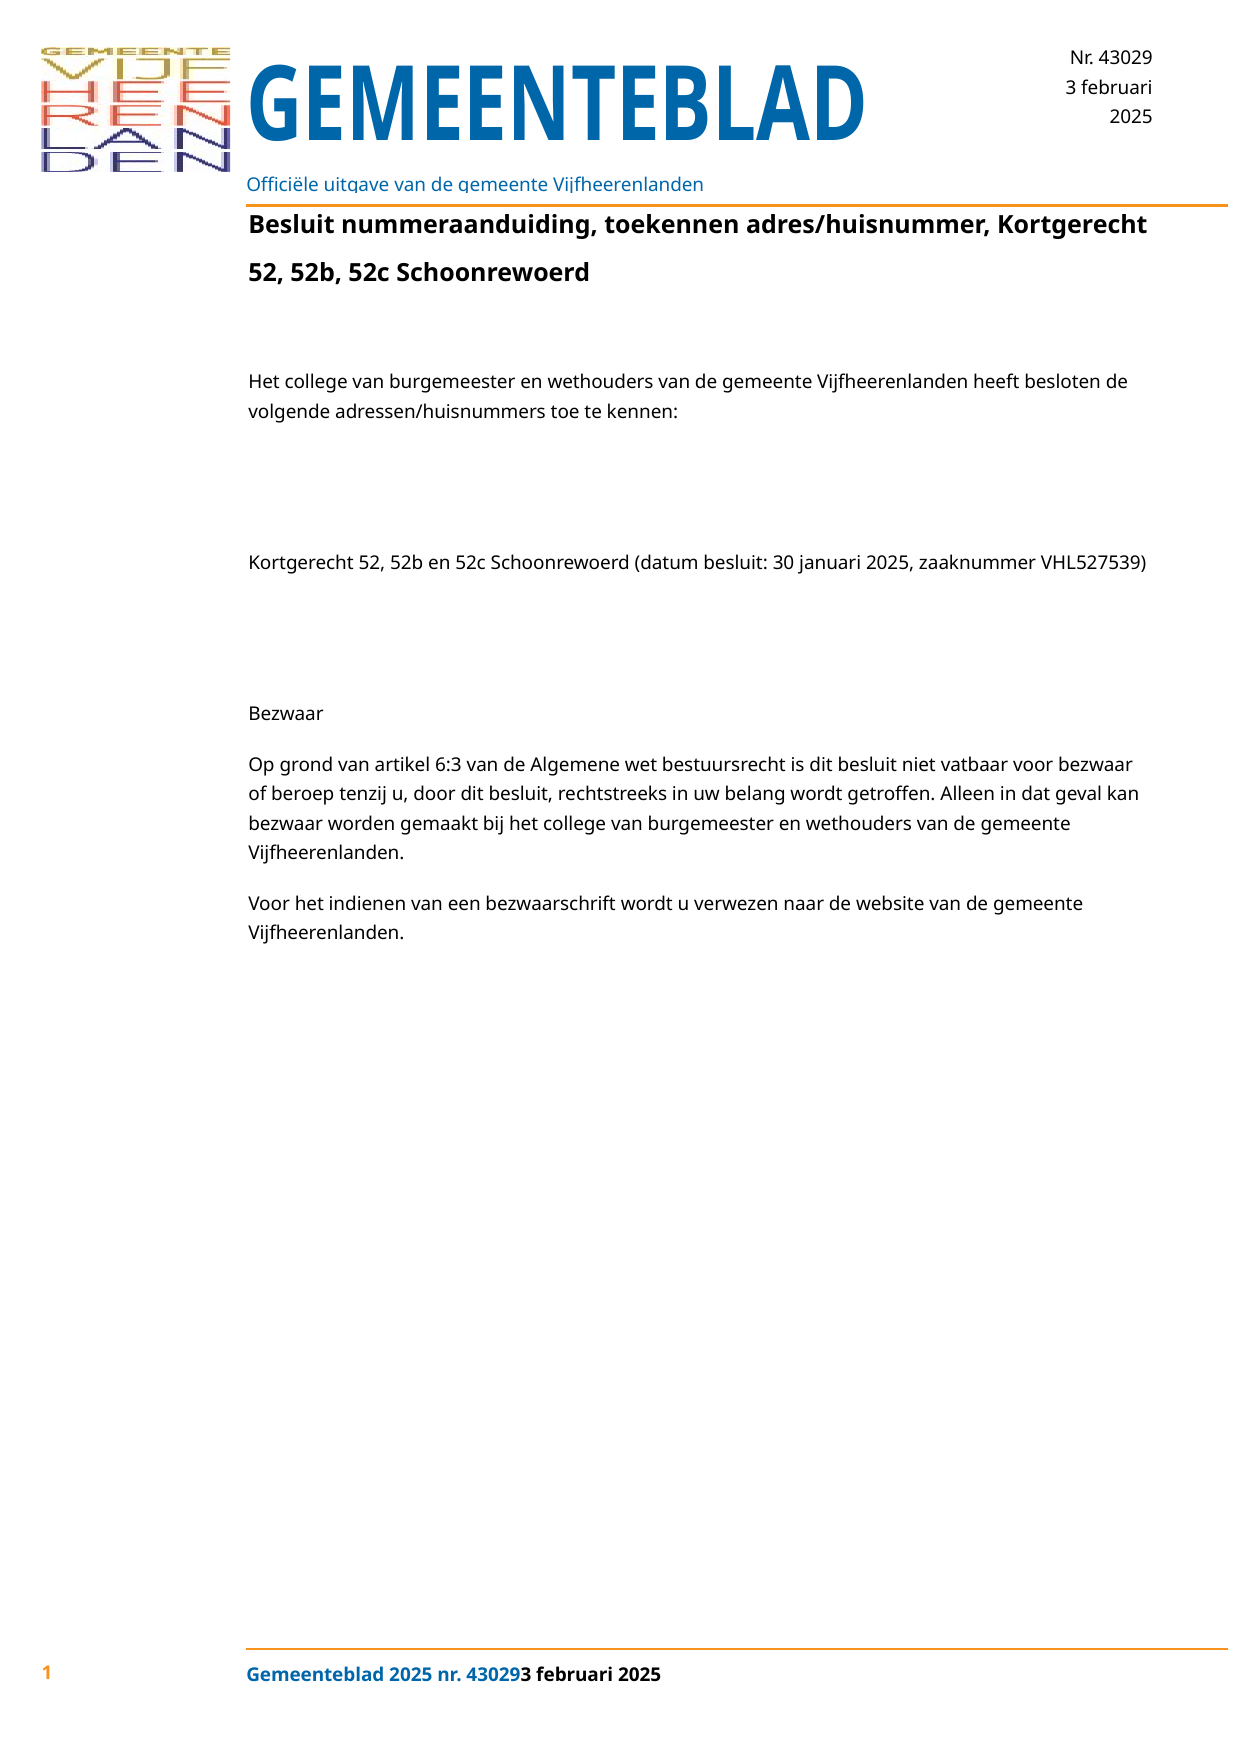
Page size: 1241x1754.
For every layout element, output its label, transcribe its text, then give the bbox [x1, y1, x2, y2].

text Besluit nummeraanduiding, toekennen adres/huisnummer, Kortgerecht 52, 52b, 52c Schoonrewoerd [248, 207, 1152, 288]
text Bezwaar [248, 700, 1152, 726]
text Voor het indienen van een bezwaarschrift wordt u verwezen naar de website van de gemeente Vijfheerenlanden. [248, 890, 1152, 945]
text Op grond van artikel 6:3 van de Algemene wet bestuursrecht is dit besluit niet vatbaar voor bezwaar of beroep tenzij u, door dit besluit, rechtstreeks in uw belang wordt getroffen. Alleen in dat geval kan bezwaar worden gemaakt bij het college van burgemeester en wethouders van de gemeente Vijfheerenlanden. [248, 751, 1152, 865]
text Het college van burgemeester en wethouders van de gemeente Vijfheerenlanden heeft besloten de volgende adressen/huisnummers toe te kennen: [248, 368, 1152, 424]
text Kortgerecht 52, 52b en 52c Schoonrewoerd (datum besluit: 30 januari 2025, zaaknummer VHL527539) [248, 549, 1152, 575]
picture [41, 47, 231, 172]
